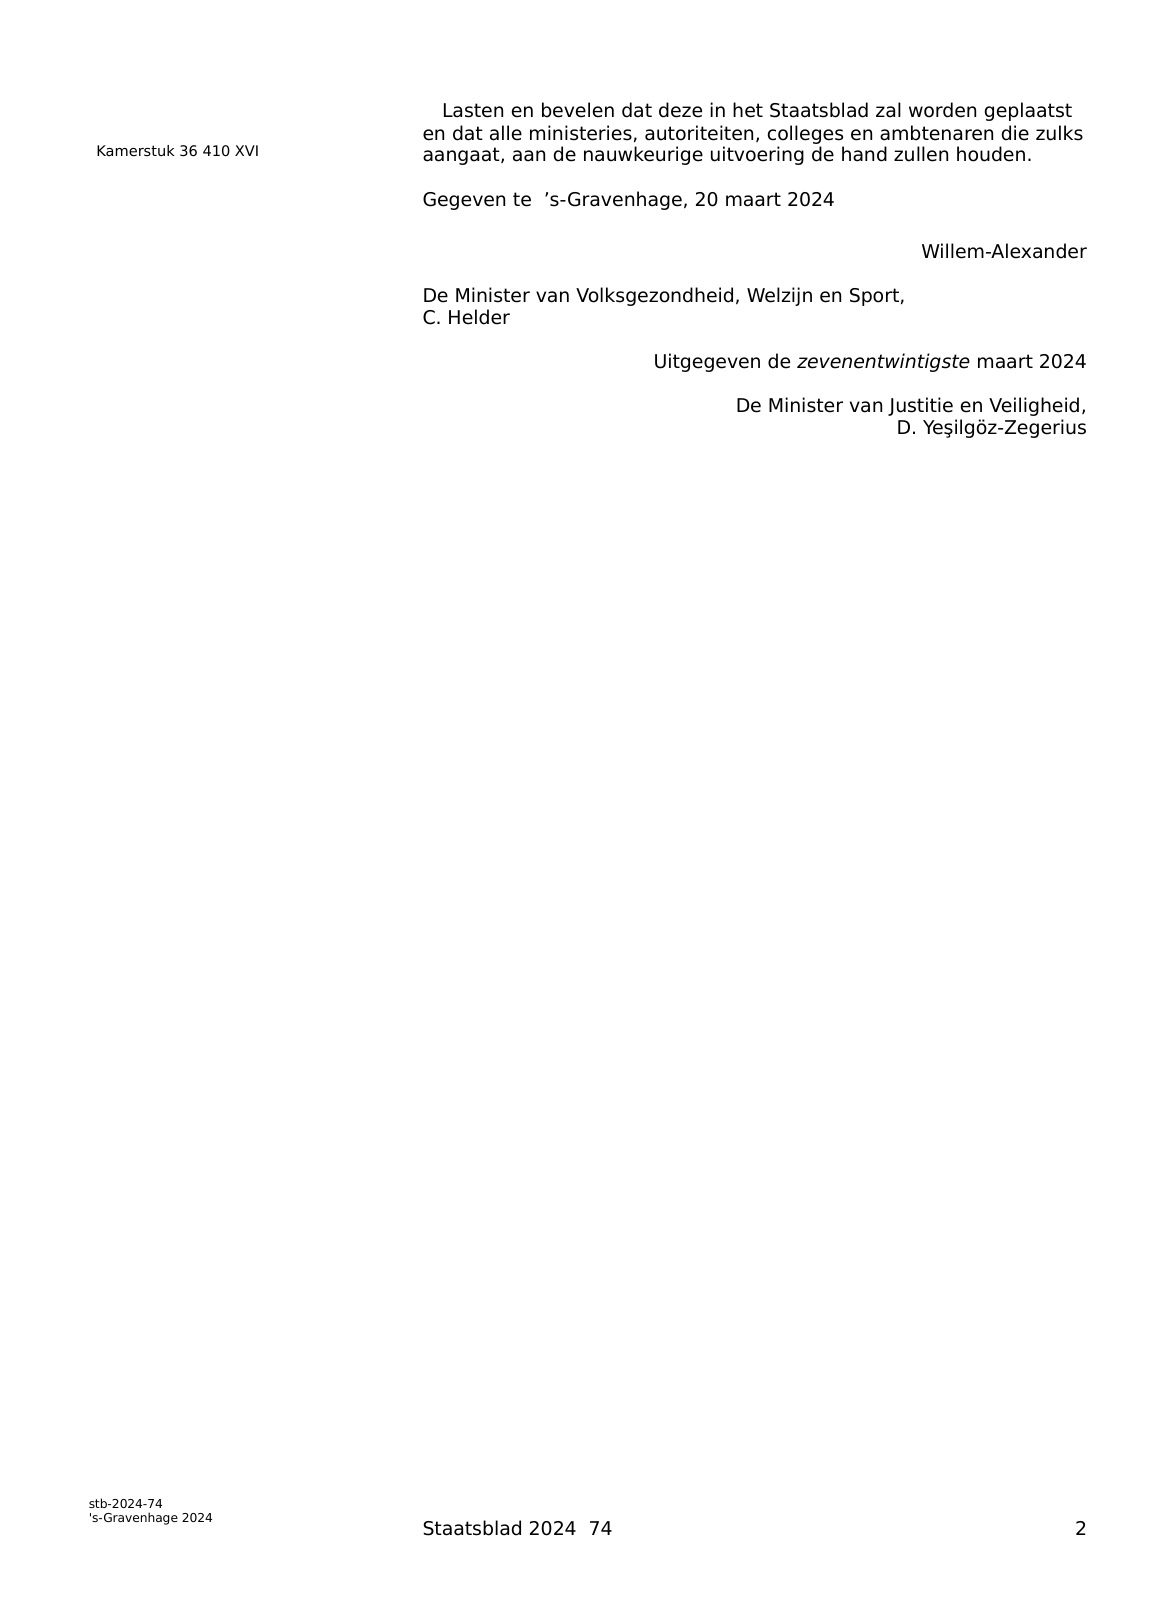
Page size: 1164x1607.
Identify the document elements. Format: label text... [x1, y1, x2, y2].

text Kamerstuk 36 410 XVI [77, 143, 396, 160]
text Lasten en bevelen dat deze in het Staatsblad zal worden geplaatst en dat alle ministeries, autoriteiten, colleges en ambtenaren die zulks aangaat, aan de nauwkeurige uitvoering de hand zullen houden. [422, 100, 1087, 166]
text stb-2024-74 [88, 1497, 323, 1511]
text De Minister van Justitie en Veiligheid, D. Yeşilgöz-Zegerius [422, 395, 1087, 439]
text Gegeven te ’s-Gravenhage, 20 maart 2024 [422, 188, 1087, 211]
text Uitgegeven de zevenentwintigste maart 2024 [422, 351, 1087, 373]
text Willem-Alexander [422, 241, 1087, 262]
text De Minister van Volksgezondheid, Welzijn en Sport, C. Helder [422, 285, 1087, 329]
text 's-Gravenhage 2024 [88, 1511, 323, 1525]
